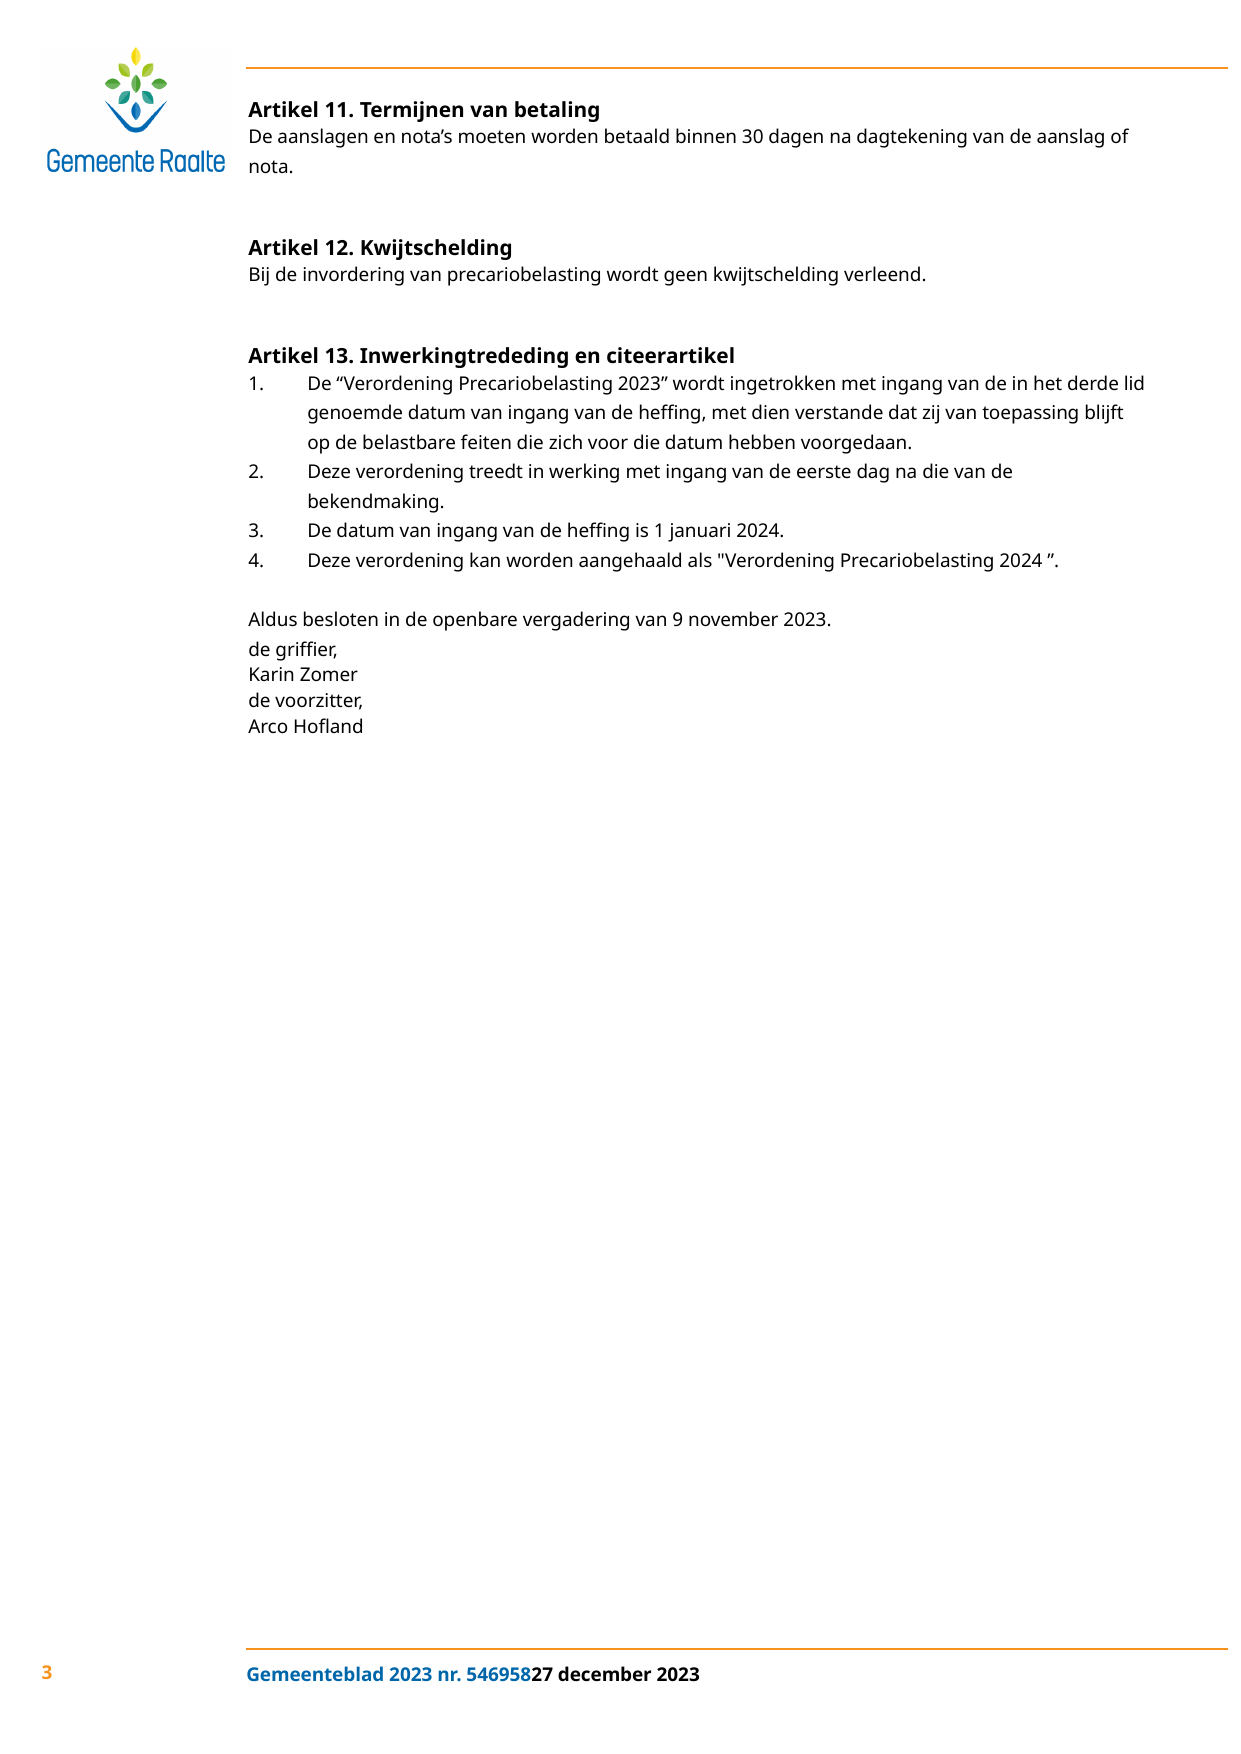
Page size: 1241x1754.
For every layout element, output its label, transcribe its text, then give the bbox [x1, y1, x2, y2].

list De “Verordening Precariobelasting 2023” wordt ingetrokken met ingang van de in het derde lid genoemde datum van ingang van de heffing, met dien verstande dat zij van toepassing blijft op de belastbare feiten die zich voor die datum hebben voorgedaan. [248, 370, 1152, 454]
list De datum van ingang van de heffing is 1 januari 2024. [248, 518, 1152, 543]
text Artikel 11. Termijnen van betaling [248, 95, 1152, 123]
text de griffier, [248, 636, 1152, 662]
text Artikel 13. Inwerkingtrededing en citeerartikel [248, 341, 1152, 370]
picture [41, 47, 231, 172]
text De aanslagen en nota’s moeten worden betaald binnen 30 dagen na dagtekening van de aanslag of nota. [248, 123, 1152, 178]
text Arco Hofland [248, 713, 1152, 739]
list Deze verordening kan worden aangehaald als "Verordening Precariobelasting 2024 ”. [248, 547, 1152, 573]
text Artikel 12. Kwijtschelding [248, 233, 1152, 261]
text Karin Zomer [248, 662, 1152, 687]
text de voorzitter, [248, 687, 1152, 713]
text Bij de invordering van precariobelasting wordt geen kwijtschelding verleend. [248, 261, 1152, 287]
list Deze verordening treedt in werking met ingang van de eerste dag na die van de bekendmaking. [248, 458, 1152, 514]
text Aldus besloten in de openbare vergadering van 9 november 2023. [248, 606, 1152, 632]
